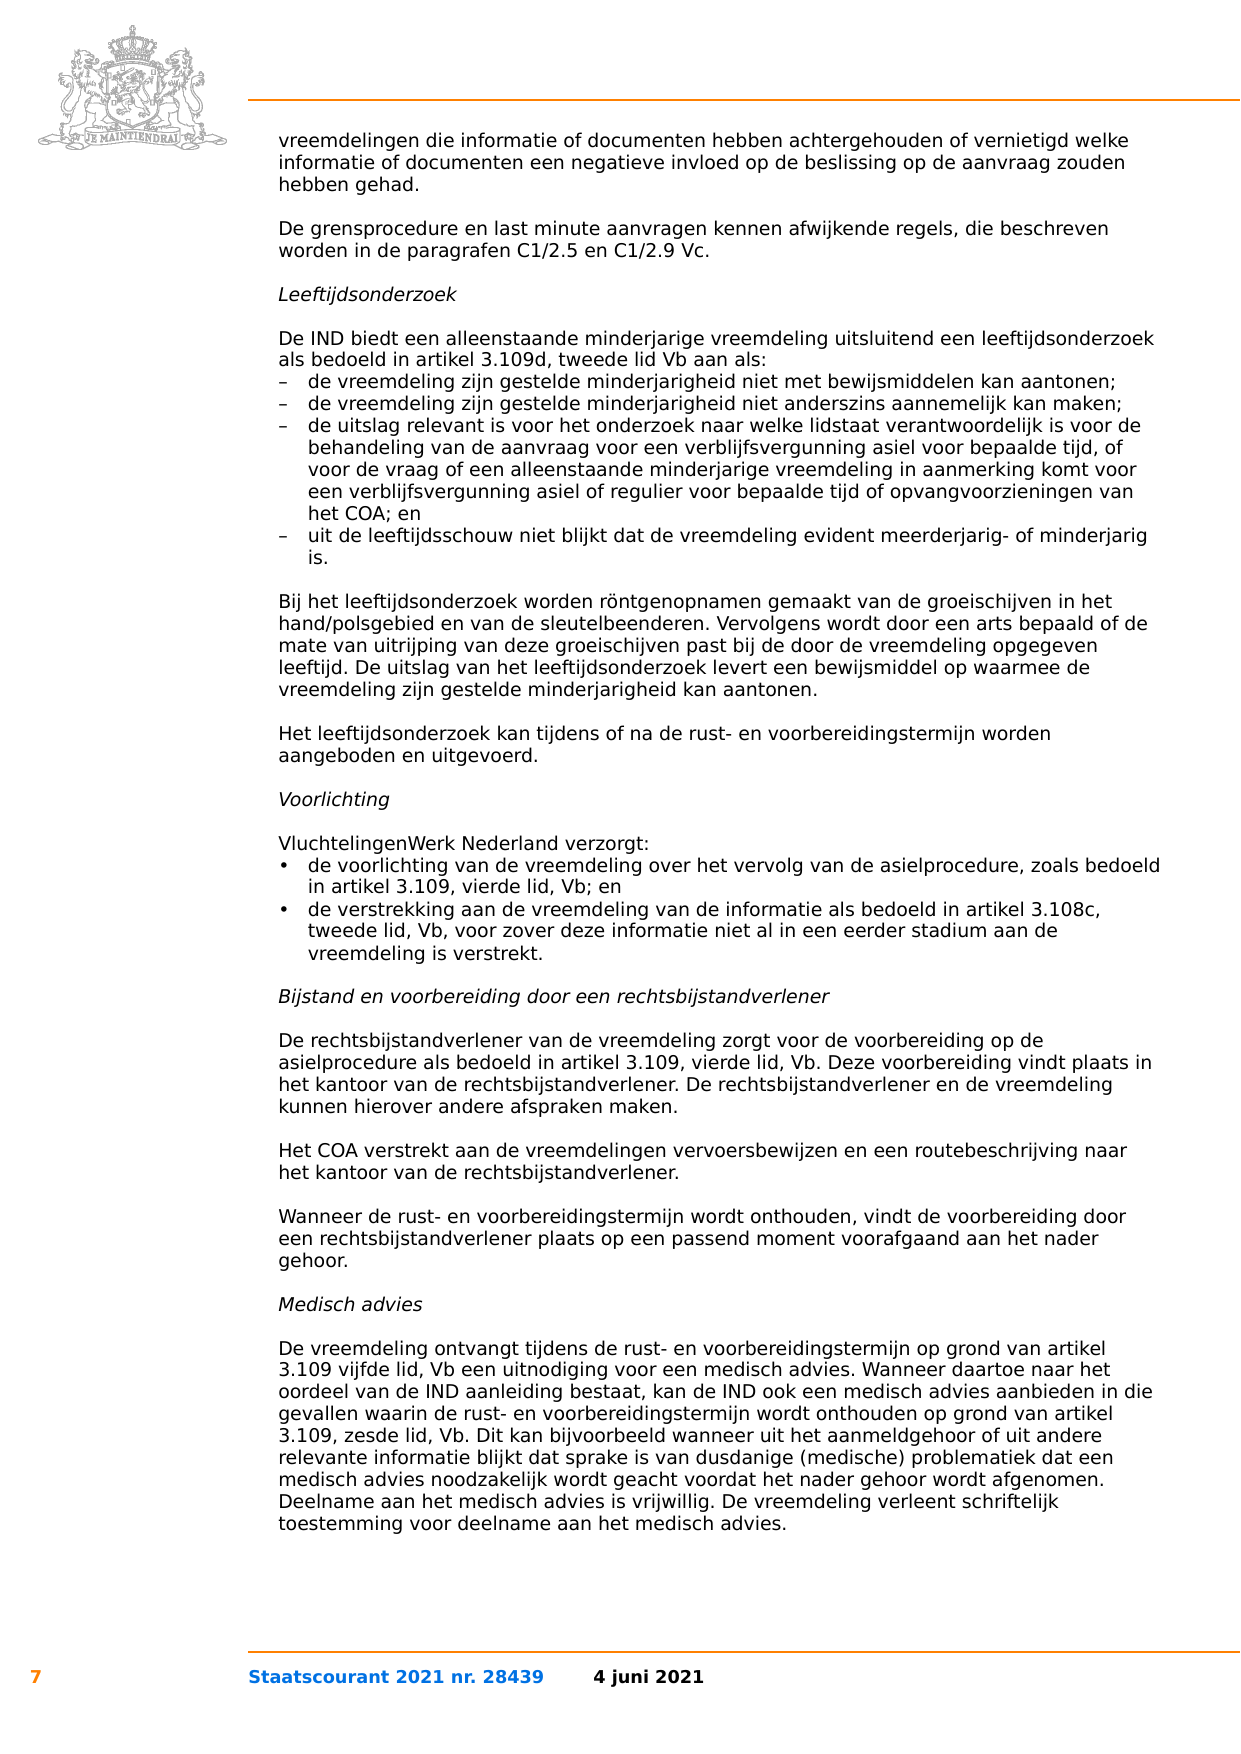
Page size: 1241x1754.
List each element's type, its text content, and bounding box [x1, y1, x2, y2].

picture [38, 25, 227, 150]
text De grensprocedure en last minute aanvragen kennen afwijkende regels, die beschreven worden in de paragrafen C1/2.5 en C1/2.9 Vc. [278, 218, 1163, 262]
subtitle Medisch advies [278, 1293, 1163, 1316]
text De IND biedt een alleenstaande minderjarige vreemdeling uitsluitend een leeftijdsonderzoek als bedoeld in artikel 3.109d, tweede lid Vb aan als: [278, 327, 1163, 371]
text De rechtsbijstandverlener van de vreemdeling zorgt voor de voorbereiding op de asielprocedure als bedoeld in artikel 3.109, vierde lid, Vb. Deze voorbereiding vindt plaats in het kantoor van de rechtsbijstandverlener. De rechtsbijstandverlener en de vreemdeling kunnen hierover andere afspraken maken. [278, 1030, 1163, 1118]
text Het leeftijdsonderzoek kan tijdens of na de rust- en voorbereidingstermijn worden aangeboden en uitgevoerd. [278, 723, 1163, 767]
text vreemdelingen die informatie of documenten hebben achtergehouden of vernietigd welke informatie of documenten een negatieve invloed op de beslissing op de aanvraag zouden hebben gehad. [278, 130, 1163, 196]
text Bij het leeftijdsonderzoek worden röntgenopnamen gemaakt van de groeischijven in het hand/polsgebied en van de sleutelbeenderen. Vervolgens wordt door een arts bepaald of de mate van uitrijping van deze groeischijven past bij de door de vreemdeling opgegeven leeftijd. De uitslag van het leeftijdsonderzoek levert een bewijsmiddel op waarmee de vreemdeling zijn gestelde minderjarigheid kan aantonen. [278, 591, 1163, 701]
subtitle Bijstand en voorbereiding door een rechtsbijstandverlener [278, 986, 1163, 1008]
text De vreemdeling ontvangt tijdens de rust- en voorbereidingstermijn op grond van artikel 3.109 vijfde lid, Vb een uitnodiging voor een medisch advies. Wanneer daartoe naar het oordeel van de IND aanleiding bestaat, kan de IND ook een medisch advies aanbieden in die gevallen waarin de rust- en voorbereidingstermijn wordt onthouden op grond van artikel 3.109, zesde lid, Vb. Dit kan bijvoorbeeld wanneer uit het aanmeldgehoor of uit andere relevante informatie blijkt dat sprake is van dusdanige (medische) problematiek dat een medisch advies noodzakelijk wordt geacht voordat het nader gehoor wordt afgenomen. Deelname aan het medisch advies is vrijwillig. De vreemdeling verleent schriftelijk toestemming voor deelname aan het medisch advies. [278, 1337, 1163, 1535]
text • de verstrekking aan de vreemdeling van de informatie als bedoeld in artikel 3.108c, tweede lid, Vb, voor zover deze informatie niet al in een eerder stadium aan de vreemdeling is verstrekt. [278, 898, 1163, 964]
text • de voorlichting van de vreemdeling over het vervolg van de asielprocedure, zoals bedoeld in artikel 3.109, vierde lid, Vb; en [278, 854, 1163, 898]
text Het COA verstrekt aan de vreemdelingen vervoersbewijzen en een routebeschrijving naar het kantoor van de rechtsbijstandverlener. [278, 1140, 1163, 1184]
text – de vreemdeling zijn gestelde minderjarigheid niet met bewijsmiddelen kan aantonen; [278, 371, 1163, 393]
text – uit de leeftijdsschouw niet blijkt dat de vreemdeling evident meerderjarig- of minderjarig is. [278, 525, 1163, 569]
text – de vreemdeling zijn gestelde minderjarigheid niet anderszins aannemelijk kan maken; [278, 393, 1163, 415]
subtitle Voorlichting [278, 789, 1163, 811]
text Wanneer de rust- en voorbereidingstermijn wordt onthouden, vindt de voorbereiding door een rechtsbijstandverlener plaats op een passend moment voorafgaand aan het nader gehoor. [278, 1206, 1163, 1272]
text VluchtelingenWerk Nederland verzorgt: [278, 832, 1163, 854]
text – de uitslag relevant is voor het onderzoek naar welke lidstaat verantwoordelijk is voor de behandeling van de aanvraag voor een verblijfsvergunning asiel voor bepaalde tijd, of voor de vraag of een alleenstaande minderjarige vreemdeling in aanmerking komt voor een verblijfsvergunning asiel of regulier voor bepaalde tijd of opvangvoorzieningen van het COA; en [278, 415, 1163, 525]
subtitle Leeftijdsonderzoek [278, 283, 1163, 306]
